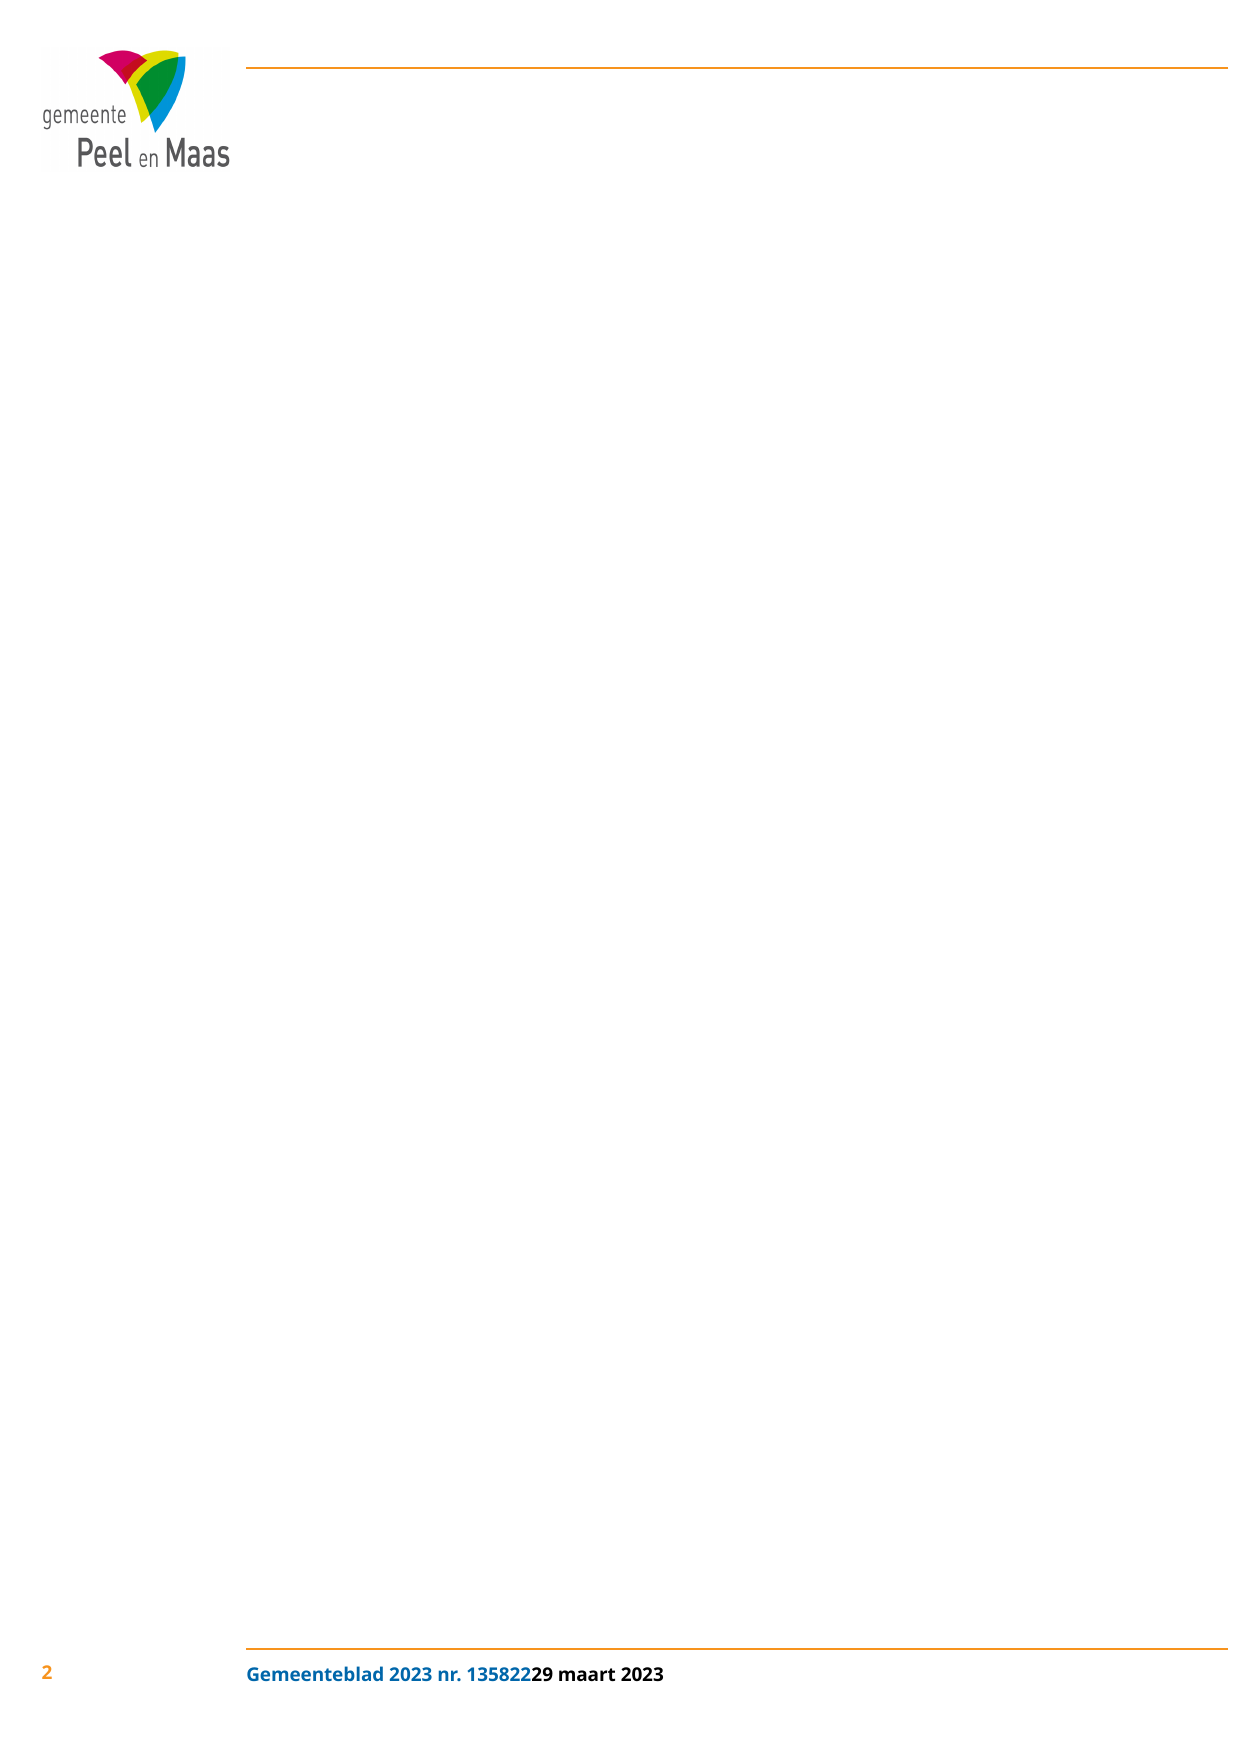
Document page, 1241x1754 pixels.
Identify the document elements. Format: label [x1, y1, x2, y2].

picture [41, 47, 231, 172]
